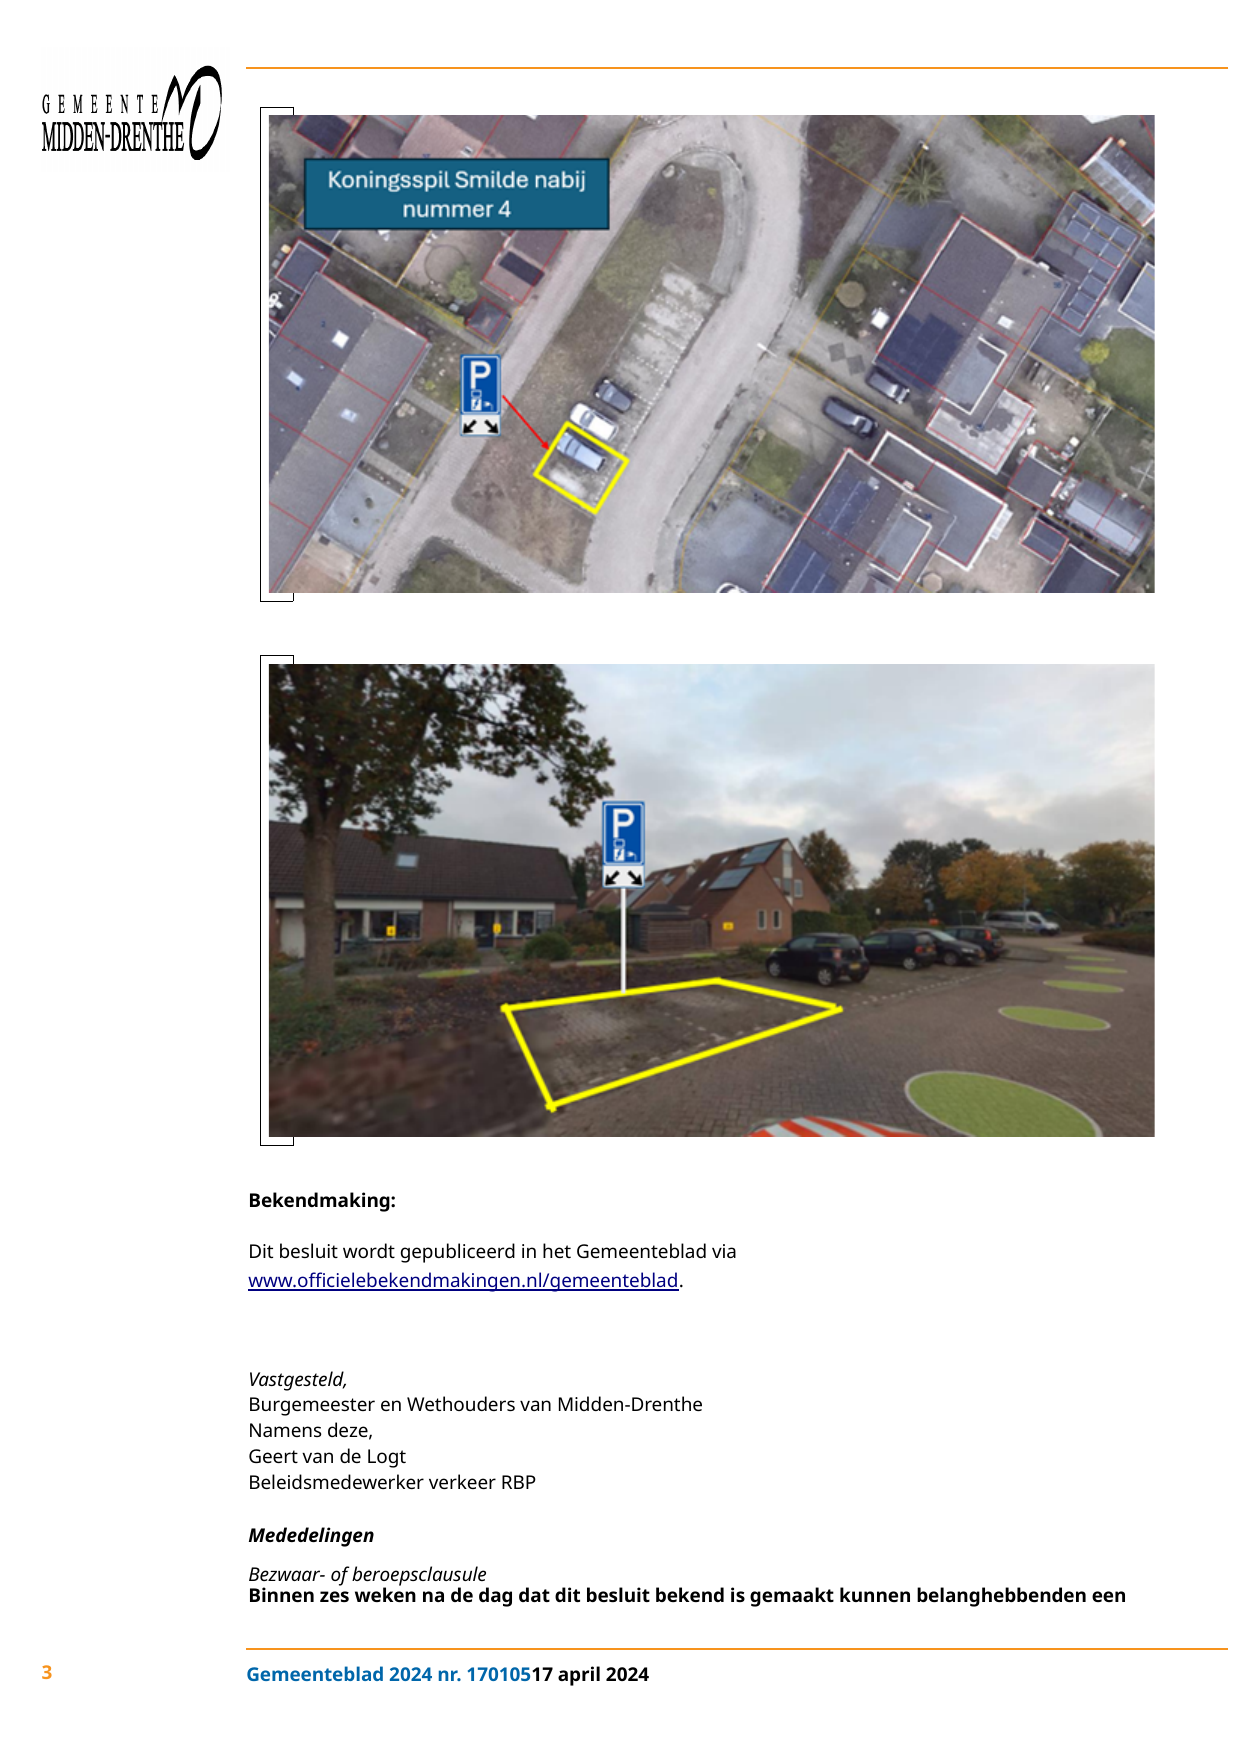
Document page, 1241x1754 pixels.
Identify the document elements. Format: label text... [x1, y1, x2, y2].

text Binnen zes weken na de dag dat dit besluit bekend is gemaakt kunnen belanghebbenden een [248, 1587, 1152, 1606]
text Burgemeester en Wethouders van Midden-Drenthe [248, 1392, 1152, 1417]
picture [41, 47, 231, 172]
text Bekendmaking: [248, 1188, 1152, 1213]
text Geert van de Logt [248, 1443, 1152, 1469]
text Dit besluit wordt gepubliceerd in het Gemeenteblad via www.officielebekendmakingen.nl/gemeenteblad. [248, 1238, 1152, 1293]
picture [268, 664, 1155, 1137]
text Namens deze, [248, 1417, 1152, 1443]
text Vastgesteld, [248, 1366, 1152, 1392]
text Mededelingen [248, 1522, 1152, 1547]
picture [268, 115, 1155, 593]
text Bezwaar- of beroepsclausule [248, 1561, 1152, 1587]
text Beleidsmedewerker verkeer RBP [248, 1469, 1152, 1494]
